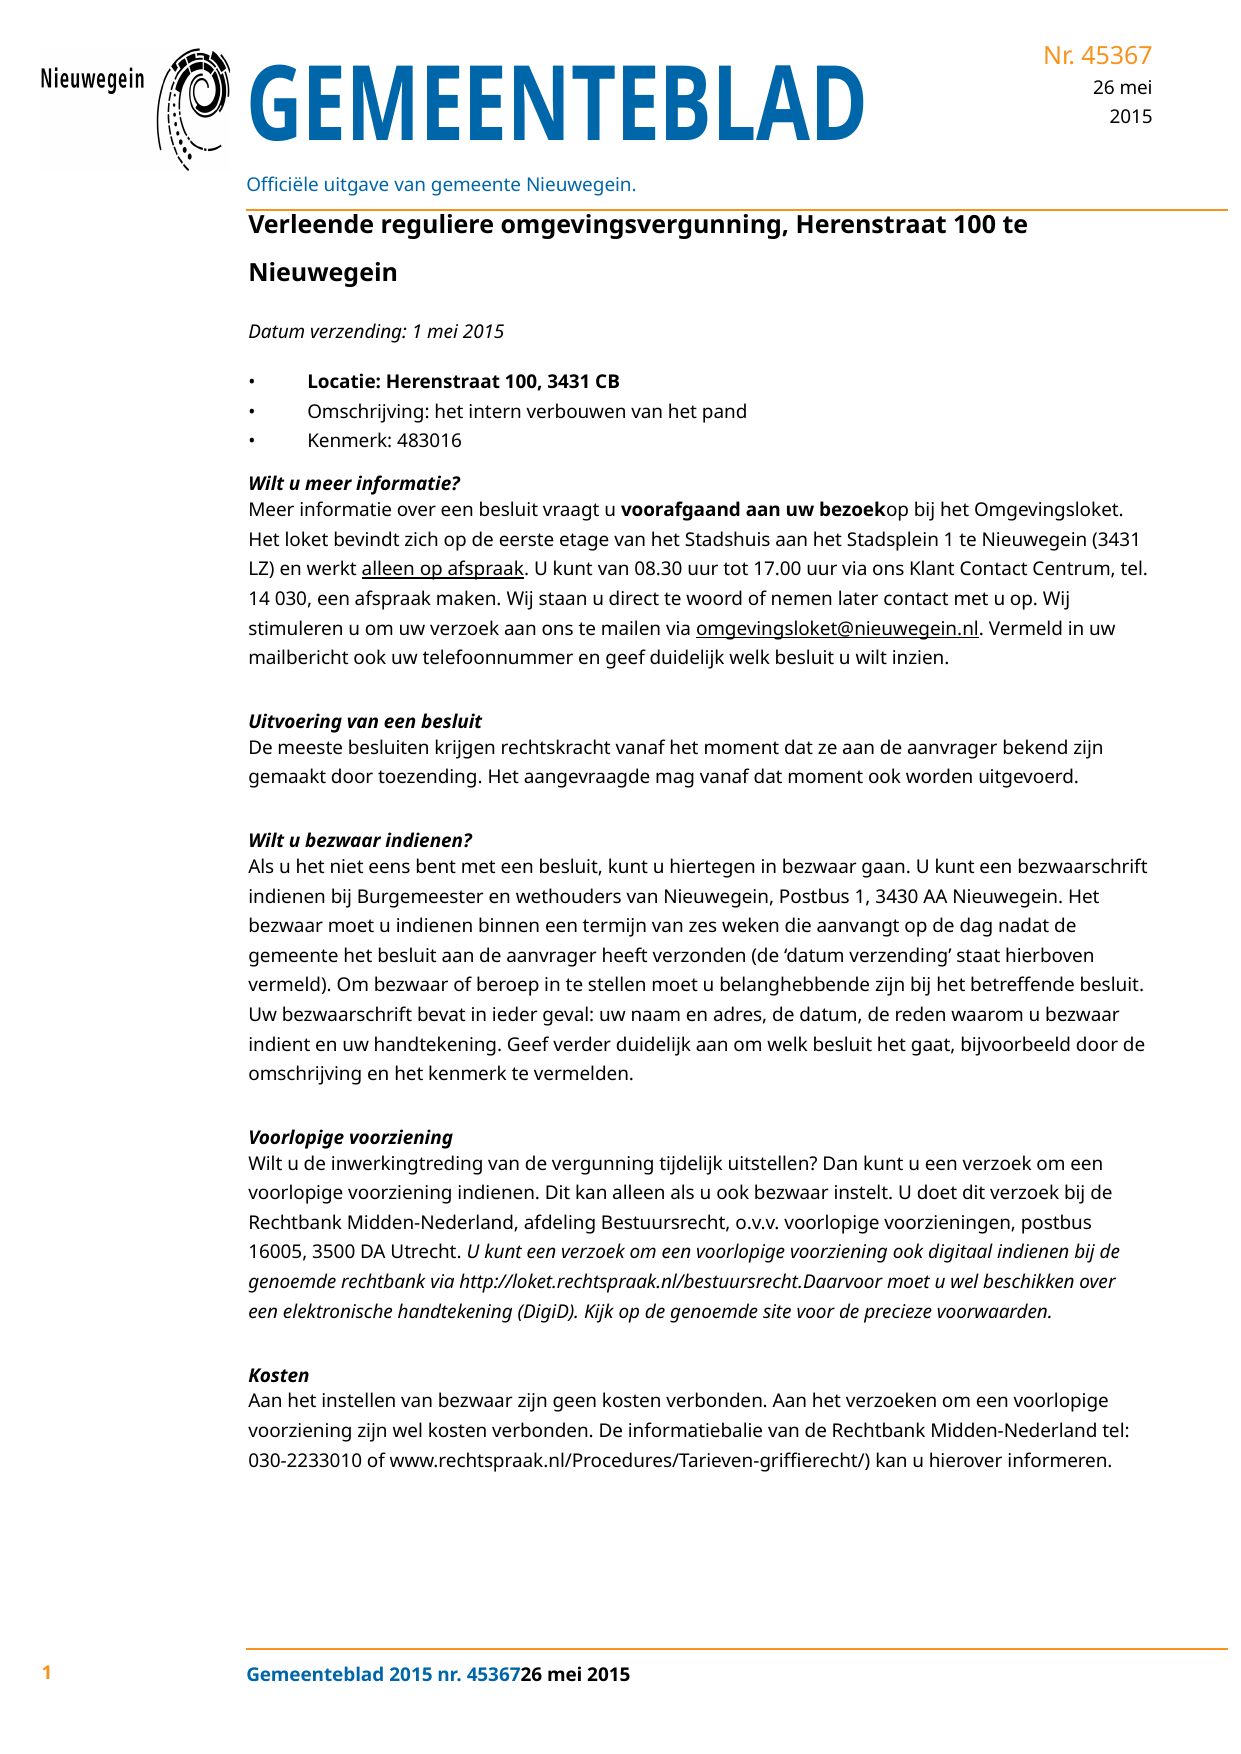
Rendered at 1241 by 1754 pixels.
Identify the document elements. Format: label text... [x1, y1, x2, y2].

text Voorlopige voorziening [248, 1124, 1152, 1150]
text De meeste besluiten krijgen rechtskracht vanaf het moment dat ze aan de aanvrager bekend zijn gemaakt door toezending. Het aangevraagde mag vanaf dat moment ook worden uitgevoerd. [248, 734, 1152, 789]
text Als u het niet eens bent met een besluit, kunt u hiertegen in bezwaar gaan. U kunt een bezwaarschrift indienen bij Burgemeester en wethouders van Nieuwegein, Postbus 1, 3430 AA Nieuwegein. Het bezwaar moet u indienen binnen een termijn van zes weken die aanvangt op de dag nadat de gemeente het besluit aan de aanvrager heeft verzonden (de ‘datum verzending’ staat hierboven vermeld). Om bezwaar of beroep in te stellen moet u belanghebbende zijn bij het betreffende besluit. Uw bezwaarschrift bevat in ieder geval: uw naam en adres, de datum, de reden waarom u bezwaar indient en uw handtekening. Geef verder duidelijk aan om welk besluit het gaat, bijvoorbeeld door de omschrijving en het kenmerk te vermelden. [248, 853, 1152, 1086]
text Wilt u de inwerkingtreding van de vergunning tijdelijk uitstellen? Dan kunt u een verzoek om een voorlopige voorziening indienen. Dit kan alleen als u ook bezwaar instelt. U doet dit verzoek bij de Rechtbank Midden-Nederland, afdeling Bestuursrecht, o.v.v. voorlopige voorzieningen, postbus 16005, 3500 DA Utrecht. U kunt een verzoek om een voorlopige voorziening ook digitaal indienen bij de genoemde rechtbank via http://loket.rechtspraak.nl/bestuursrecht.Daarvoor moet u wel beschikken over een elektronische handtekening (DigiD). Kijk op de genoemde site voor de precieze voorwaarden. [248, 1150, 1152, 1324]
text Datum verzending: 1 mei 2015 [248, 318, 1152, 344]
text Verleende reguliere omgevingsvergunning, Herenstraat 100 te Nieuwegein [248, 211, 1152, 288]
text Aan het instellen van bezwaar zijn geen kosten verbonden. Aan het verzoeken om een voorlopige voorziening zijn wel kosten verbonden. De informatiebalie van de Rechtbank Midden-Nederland tel: 030-2233010 of www.rechtspraak.nl/Procedures/Tarieven-griffierecht/) kan u hierover informeren. [248, 1388, 1152, 1472]
picture [41, 47, 231, 172]
text Meer informatie over een besluit vraagt u voorafgaand aan uw bezoekop bij het Omgevingsloket. Het loket bevindt zich op de eerste etage van het Stadshuis aan het Stadsplein 1 te Nieuwegein (3431 LZ) en werkt alleen op afspraak. U kunt van 08.30 uur tot 17.00 uur via ons Klant Contact Centrum, tel. 14 030, een afspraak maken. Wij staan u direct te woord of nemen later contact met u op. Wij stimuleren u om uw verzoek aan ons te mailen via omgevingsloket@nieuwegein.nl. Vermeld in uw mailbericht ook uw telefoonnummer en geef duidelijk welk besluit u wilt inzien. [248, 496, 1152, 670]
text Kosten [248, 1362, 1152, 1388]
text Wilt u bezwaar indienen? [248, 827, 1152, 853]
list Locatie: Herenstraat 100, 3431 CB [248, 368, 1152, 394]
text Uitvoering van een besluit [248, 708, 1152, 734]
text Wilt u meer informatie? [248, 471, 1152, 496]
list Omschrijving: het intern verbouwen van het pand [248, 398, 1152, 424]
list Kenmerk: 483016 [248, 427, 1152, 453]
